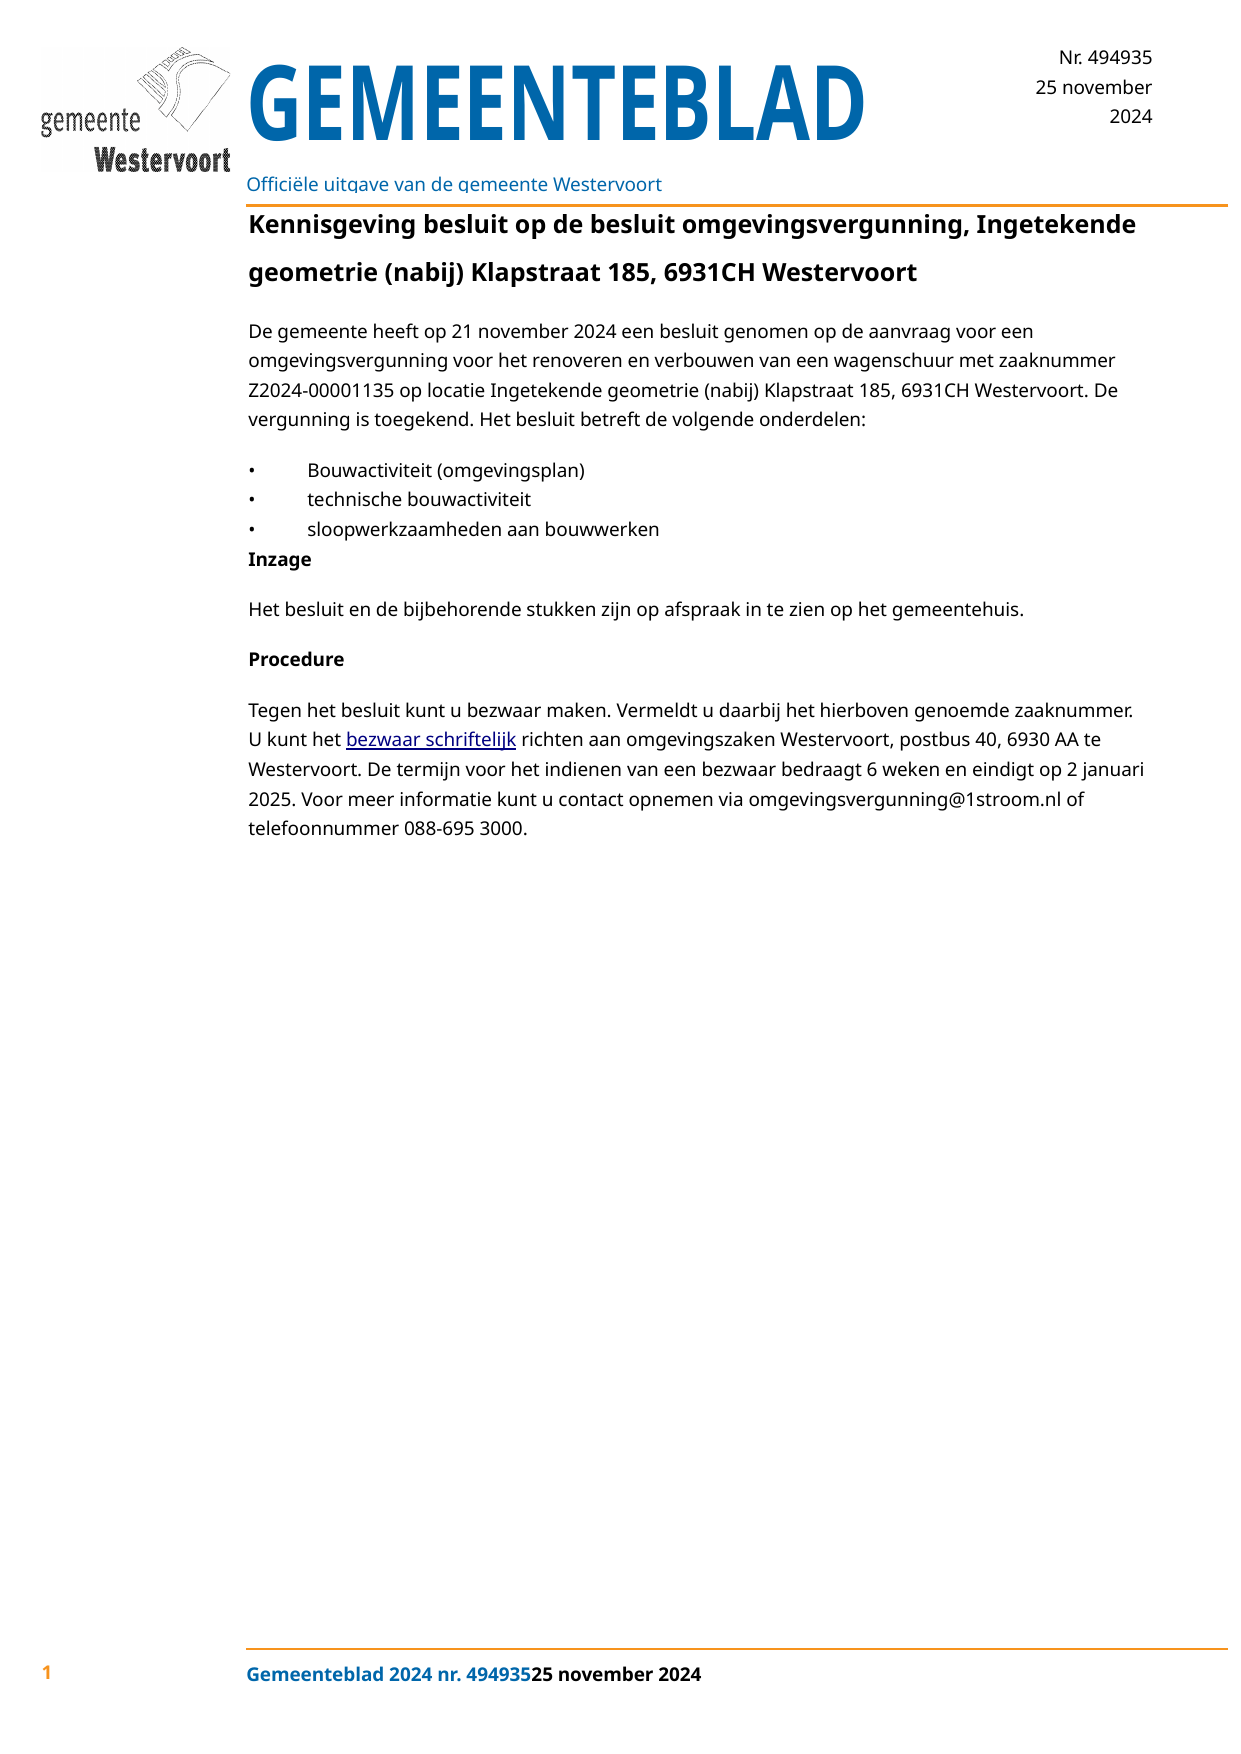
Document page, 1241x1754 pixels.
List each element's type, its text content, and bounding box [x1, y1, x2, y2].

list technische bouwactiviteit [248, 487, 1152, 512]
text De gemeente heeft op 21 november 2024 een besluit genomen op de aanvraag voor een omgevingsvergunning voor het renoveren en verbouwen van een wagenschuur met zaaknummer Z2024-00001135 op locatie Ingetekende geometrie (nabij) Klapstraat 185, 6931CH Westervoort. De vergunning is toegekend. Het besluit betreft de volgende onderdelen: [248, 318, 1152, 432]
picture [41, 47, 231, 172]
text Het besluit en de bijbehorende stukken zijn op afspraak in te zien op het gemeentehuis. [248, 596, 1152, 622]
text Procedure [248, 647, 1152, 672]
text Inzage [248, 546, 1152, 572]
text Kennisgeving besluit op de besluit omgevingsvergunning, Ingetekende geometrie (nabij) Klapstraat 185, 6931CH Westervoort [248, 207, 1152, 288]
list Bouwactiviteit (omgevingsplan) [248, 457, 1152, 483]
text Tegen het besluit kunt u bezwaar maken. Vermeldt u daarbij het hierboven genoemde zaaknummer. U kunt het bezwaar schriftelijk richten aan omgevingszaken Westervoort, postbus 40, 6930 AA te Westervoort. De termijn voor het indienen van een bezwaar bedraagt 6 weken en eindigt op 2 januari 2025. Voor meer informatie kunt u contact opnemen via omgevingsvergunning@1stroom.nl of telefoonnummer 088-695 3000. [248, 697, 1152, 841]
list sloopwerkzaamheden aan bouwwerken [248, 516, 1152, 542]
